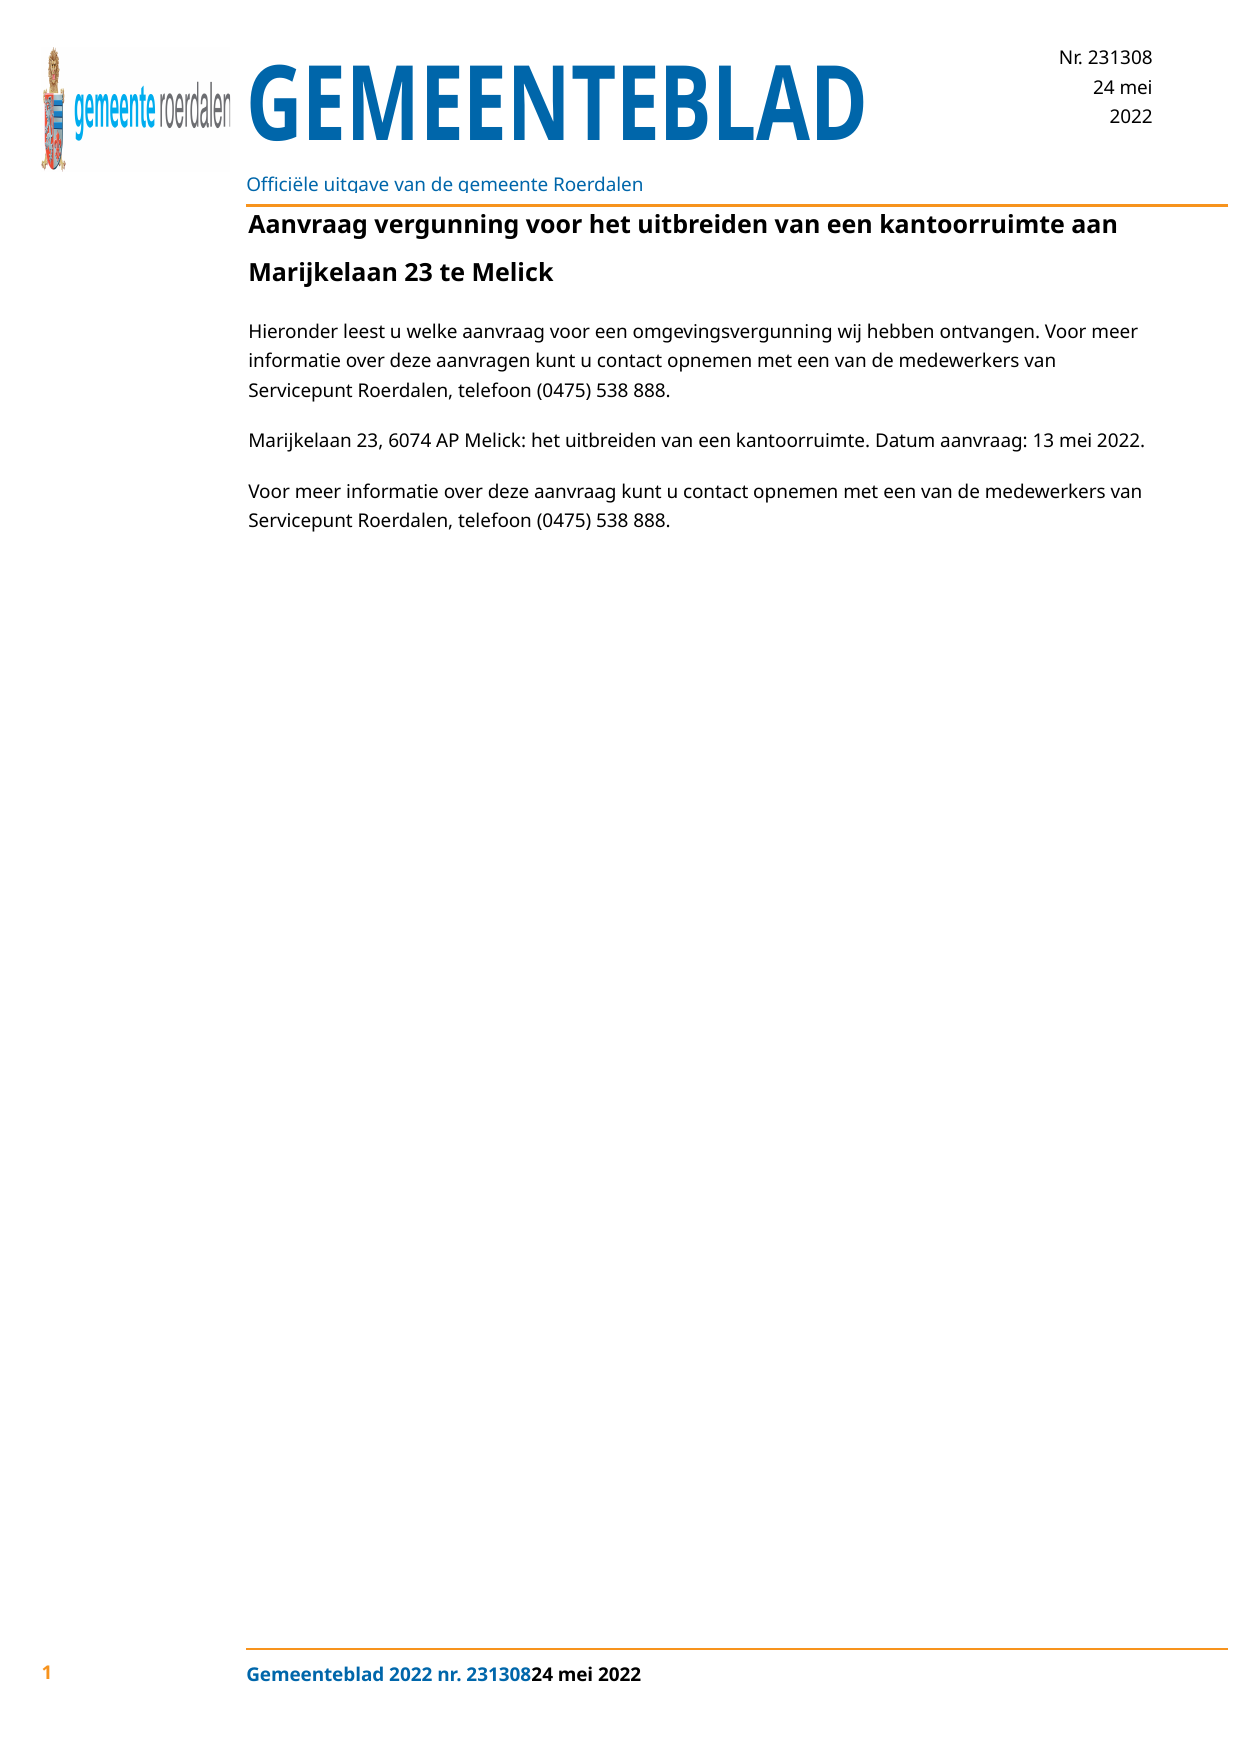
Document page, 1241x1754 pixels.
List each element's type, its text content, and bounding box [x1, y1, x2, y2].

picture [41, 47, 231, 172]
text Marijkelaan 23, 6074 AP Melick: het uitbreiden van een kantoorruimte. Datum aanvraag: 13 mei 2022. [248, 427, 1152, 453]
text Voor meer informatie over deze aanvraag kunt u contact opnemen met een van de medewerkers van Servicepunt Roerdalen, telefoon (0475) 538 888. [248, 478, 1152, 533]
text Aanvraag vergunning voor het uitbreiden van een kantoorruimte aan Marijkelaan 23 te Melick [248, 207, 1152, 288]
text Hieronder leest u welke aanvraag voor een omgevingsvergunning wij hebben ontvangen. Voor meer informatie over deze aanvragen kunt u contact opnemen met een van de medewerkers van Servicepunt Roerdalen, telefoon (0475) 538 888. [248, 318, 1152, 403]
